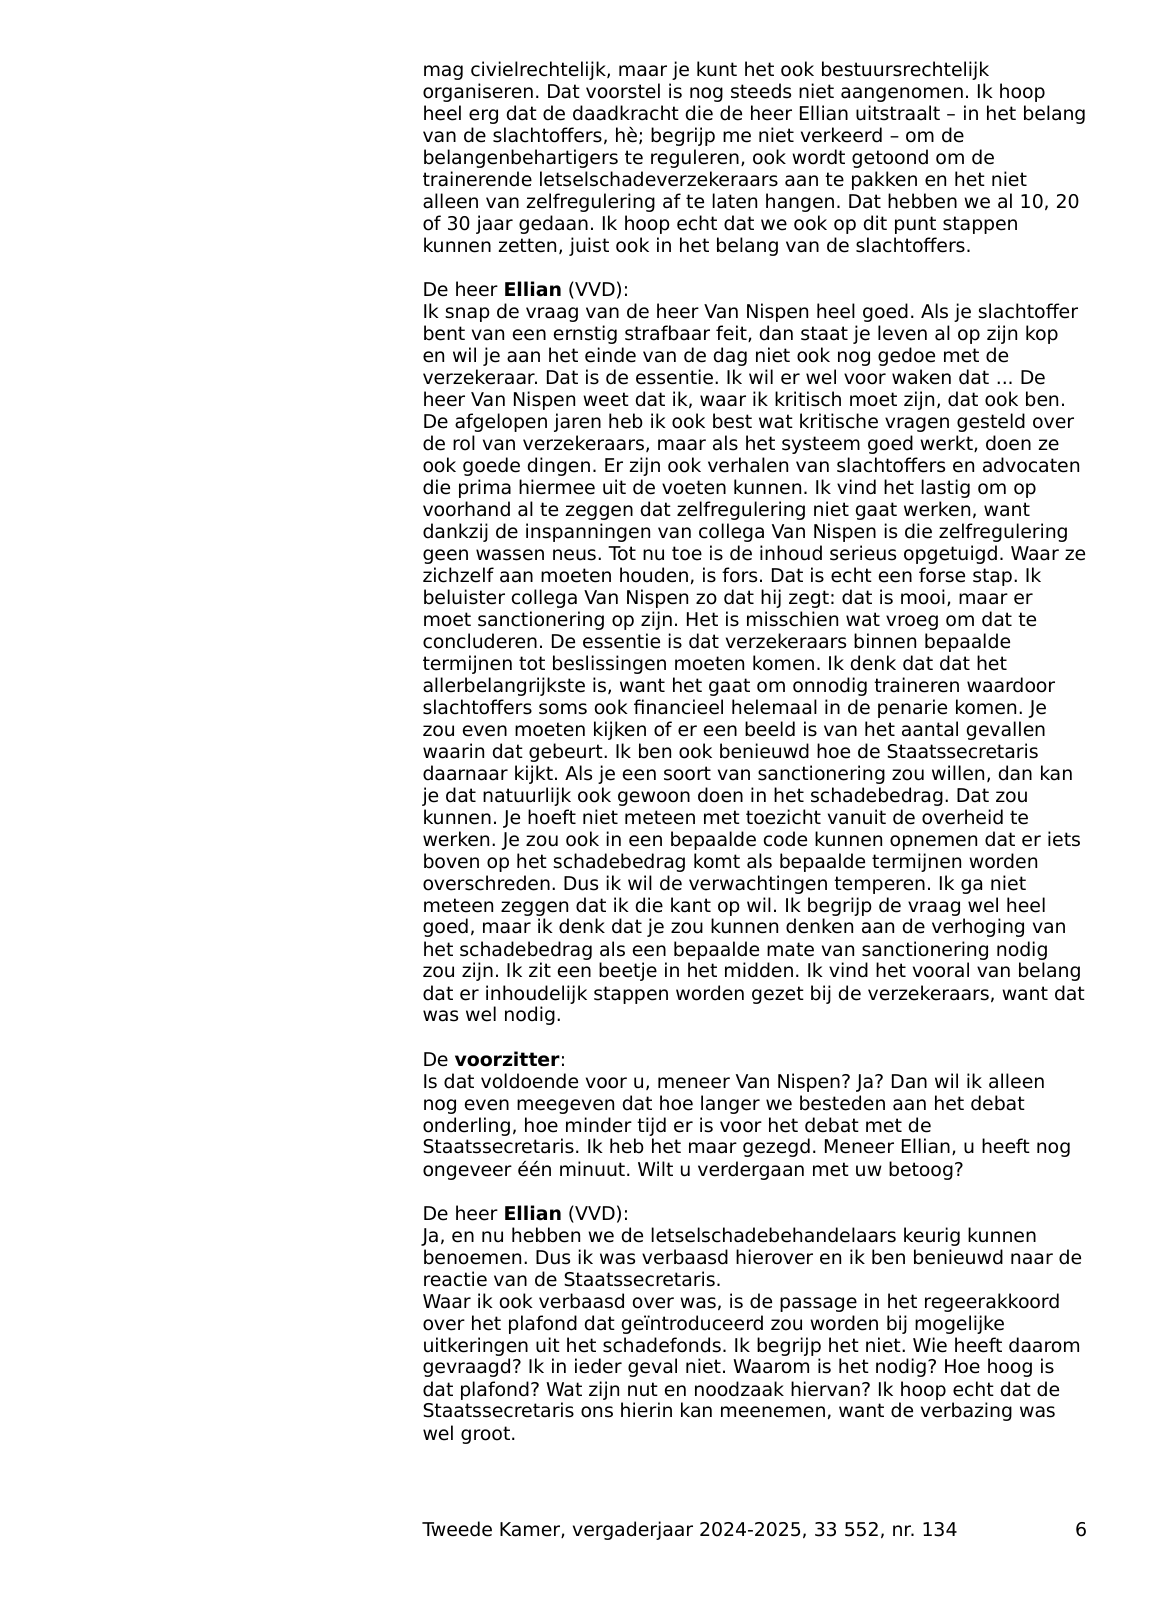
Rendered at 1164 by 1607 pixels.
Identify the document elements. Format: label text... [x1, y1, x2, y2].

text De heer Ellian (VVD): [422, 279, 1087, 301]
text Is dat voldoende voor u, meneer Van Nispen? Ja? Dan wil ik alleen nog even meegeven dat hoe langer we besteden aan het debat onderling, hoe minder tijd er is voor het debat met de Staatssecretaris. Ik heb het maar gezegd. Meneer Ellian, u heeft nog ongeveer één minuut. Wilt u verdergaan met uw betoog? [422, 1071, 1087, 1180]
text De heer Ellian (VVD): [422, 1203, 1087, 1224]
text mag civielrechtelijk, maar je kunt het ook bestuursrechtelijk organiseren. Dat voorstel is nog steeds niet aangenomen. Ik hoop heel erg dat de daadkracht die de heer Ellian uitstraalt – in het belang van de slachtoffers, hè; begrijp me niet verkeerd – om de belangenbehartigers te reguleren, ook wordt getoond om de trainerende letselschadeverzekeraars aan te pakken en het niet alleen van zelfregulering af te laten hangen. Dat hebben we al 10, 20 of 30 jaar gedaan. Ik hoop echt dat we ook op dit punt stappen kunnen zetten, juist ook in het belang van de slachtoffers. [422, 59, 1087, 257]
text Ik snap de vraag van de heer Van Nispen heel goed. Als je slachtoffer bent van een ernstig strafbaar feit, dan staat je leven al op zijn kop en wil je aan het einde van de dag niet ook nog gedoe met de verzekeraar. Dat is de essentie. Ik wil er wel voor waken dat ... De heer Van Nispen weet dat ik, waar ik kritisch moet zijn, dat ook ben. De afgelopen jaren heb ik ook best wat kritische vragen gesteld over de rol van verzekeraars, maar als het systeem goed werkt, doen ze ook goede dingen. Er zijn ook verhalen van slachtoffers en advocaten die prima hiermee uit de voeten kunnen. Ik vind het lastig om op voorhand al te zeggen dat zelfregulering niet gaat werken, want dankzij de inspanningen van collega Van Nispen is die zelfregulering geen wassen neus. Tot nu toe is de inhoud serieus opgetuigd. Waar ze zichzelf aan moeten houden, is fors. Dat is echt een forse stap. Ik beluister collega Van Nispen zo dat hij zegt: dat is mooi, maar er moet sanctionering op zijn. Het is misschien wat vroeg om dat te concluderen. De essentie is dat verzekeraars binnen bepaalde termijnen tot beslissingen moeten komen. Ik denk dat dat het allerbelangrijkste is, want het gaat om onnodig traineren waardoor slachtoffers soms ook financieel helemaal in de penarie komen. Je zou even moeten kijken of er een beeld is van het aantal gevallen waarin dat gebeurt. Ik ben ook benieuwd hoe de Staatssecretaris daarnaar kijkt. Als je een soort van sanctionering zou willen, dan kan je dat natuurlijk ook gewoon doen in het schadebedrag. Dat zou kunnen. Je hoeft niet meteen met toezicht vanuit de overheid te werken. Je zou ook in een bepaalde code kunnen opnemen dat er iets boven op het schadebedrag komt als bepaalde termijnen worden overschreden. Dus ik wil de verwachtingen temperen. Ik ga niet meteen zeggen dat ik die kant op wil. Ik begrijp de vraag wel heel goed, maar ik denk dat je zou kunnen denken aan de verhoging van het schadebedrag als een bepaalde mate van sanctionering nodig zou zijn. Ik zit een beetje in het midden. Ik vind het vooral van belang dat er inhoudelijk stappen worden gezet bij de verzekeraars, want dat was wel nodig. [422, 301, 1087, 1026]
text De voorzitter: [422, 1048, 1087, 1071]
text Ja, en nu hebben we de letselschadebehandelaars keurig kunnen benoemen. Dus ik was verbaasd hierover en ik ben benieuwd naar de reactie van de Staatssecretaris. [422, 1224, 1087, 1291]
text Waar ik ook verbaasd over was, is de passage in het regeerakkoord over het plafond dat geïntroduceerd zou worden bij mogelijke uitkeringen uit het schadefonds. Ik begrijp het niet. Wie heeft daarom gevraagd? Ik in ieder geval niet. Waarom is het nodig? Hoe hoog is dat plafond? Wat zijn nut en noodzaak hiervan? Ik hoop echt dat de Staatssecretaris ons hierin kan meenemen, want de verbazing was wel groot. [422, 1291, 1087, 1444]
